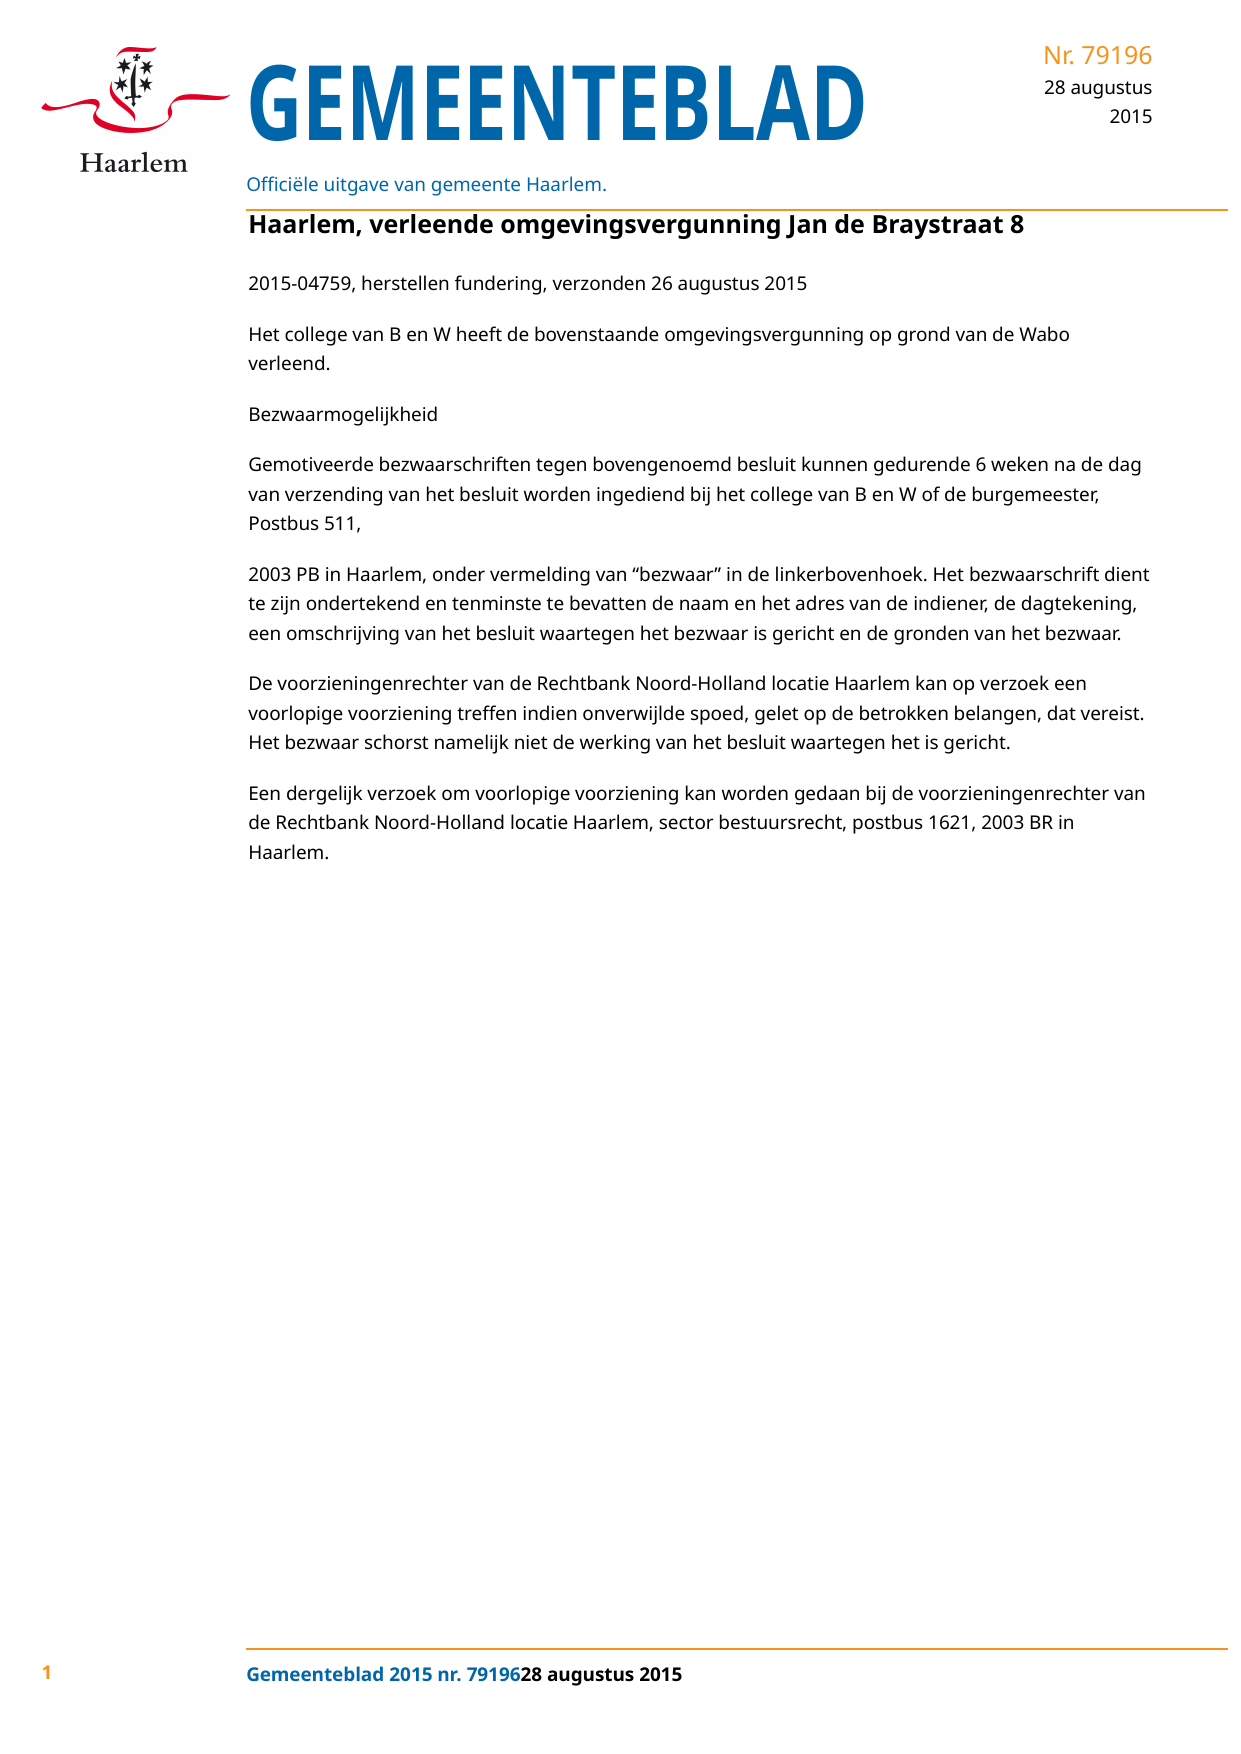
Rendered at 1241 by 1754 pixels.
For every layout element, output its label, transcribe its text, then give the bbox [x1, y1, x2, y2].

text 2003 PB in Haarlem, onder vermelding van “bezwaar” in de linkerbovenhoek. Het bezwaarschrift dient te zijn ondertekend en tenminste te bevatten de naam en het adres van de indiener, de dagtekening, een omschrijving van het besluit waartegen het bezwaar is gericht en de gronden van het bezwaar. [248, 561, 1152, 646]
text De voorzieningenrechter van de Rechtbank Noord-Holland locatie Haarlem kan op verzoek een voorlopige voorziening treffen indien onverwijlde spoed, gelet op de betrokken belangen, dat vereist. Het bezwaar schorst namelijk niet de werking van het besluit waartegen het is gericht. [248, 670, 1152, 755]
text 2015-04759, herstellen fundering, verzonden 26 augustus 2015 [248, 270, 1152, 296]
text Het college van B en W heeft de bovenstaande omgevingsvergunning op grond van de Wabo verleend. [248, 321, 1152, 376]
text Haarlem, verleende omgevingsvergunning Jan de Braystraat 8 [248, 211, 1152, 241]
text Bezwaarmogelijkheid [248, 401, 1152, 426]
text Gemotiveerde bezwaarschriften tegen bovengenoemd besluit kunnen gedurende 6 weken na de dag van verzending van het besluit worden ingediend bij het college van B en W of de burgemeester, Postbus 511, [248, 451, 1152, 536]
picture [41, 47, 231, 172]
text Een dergelijk verzoek om voorlopige voorziening kan worden gedaan bij de voorzieningenrechter van de Rechtbank Noord-Holland locatie Haarlem, sector bestuursrecht, postbus 1621, 2003 BR in Haarlem. [248, 780, 1152, 865]
